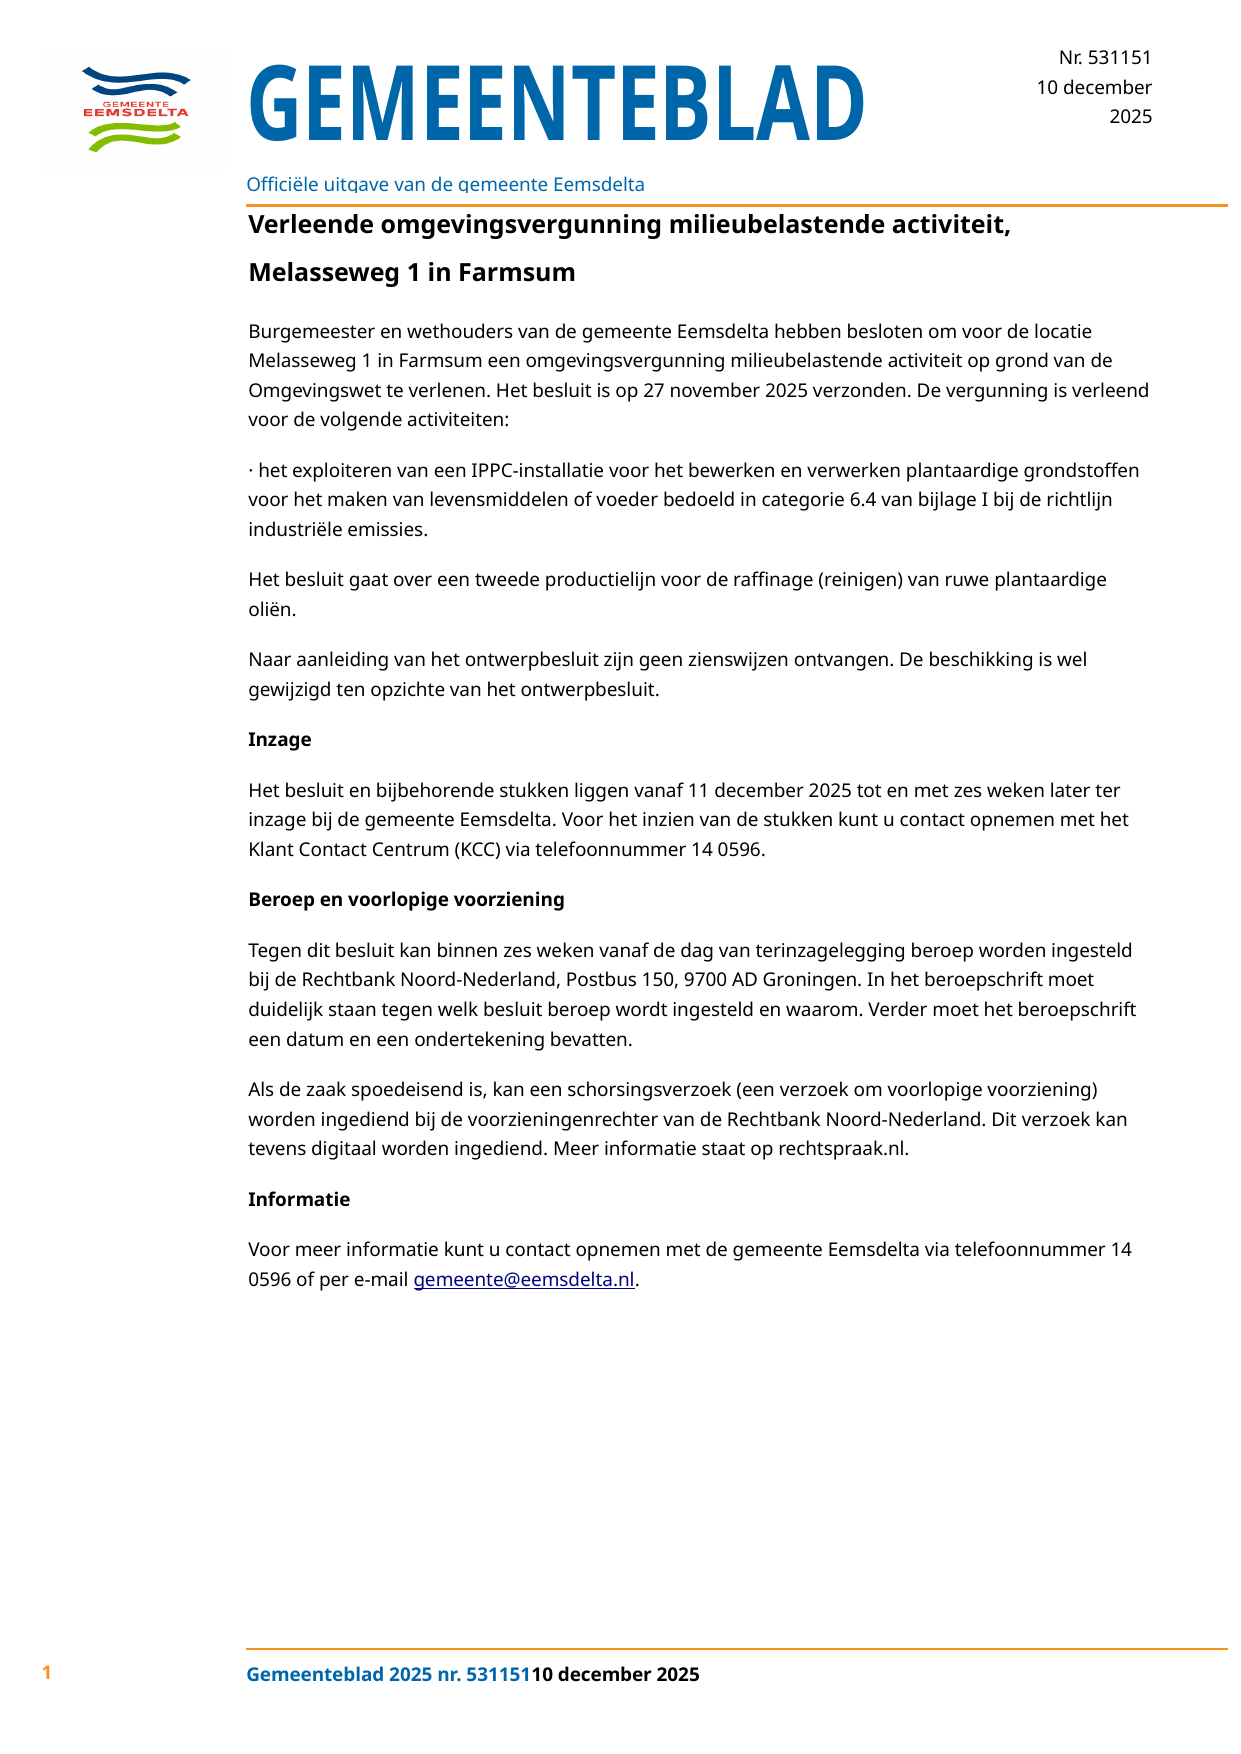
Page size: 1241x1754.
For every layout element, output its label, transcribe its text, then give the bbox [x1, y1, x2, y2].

text Als de zaak spoedeisend is, kan een schorsingsverzoek (een verzoek om voorlopige voorziening) worden ingediend bij de voorzieningenrechter van de Rechtbank Noord-Nederland. Dit verzoek kan tevens digitaal worden ingediend. Meer informatie staat op rechtspraak.nl. [248, 1076, 1152, 1161]
text Het besluit gaat over een tweede productielijn voor de raffinage (reinigen) van ruwe plantaardige oliën. [248, 567, 1152, 622]
text Informatie [248, 1186, 1152, 1212]
text · het exploiteren van een IPPC-installatie voor het bewerken en verwerken plantaardige grondstoffen voor het maken van levensmiddelen of voeder bedoeld in categorie 6.4 van bijlage I bij de richtlijn industriële emissies. [248, 457, 1152, 542]
text Burgemeester en wethouders van de gemeente Eemsdelta hebben besloten om voor de locatie Melasseweg 1 in Farmsum een omgevingsvergunning milieubelastende activiteit op grond van de Omgevingswet te verlenen. Het besluit is op 27 november 2025 verzonden. De vergunning is verleend voor de volgende activiteiten: [248, 318, 1152, 432]
text Tegen dit besluit kan binnen zes weken vanaf de dag van terinzagelegging beroep worden ingesteld bij de Rechtbank Noord-Nederland, Postbus 150, 9700 AD Groningen. In het beroepschrift moet duidelijk staan tegen welk besluit beroep wordt ingesteld en waarom. Verder moet het beroepschrift een datum en een ondertekening bevatten. [248, 937, 1152, 1052]
text Voor meer informatie kunt u contact opnemen met de gemeente Eemsdelta via telefoonnummer 14 0596 of per e-mail gemeente@eemsdelta.nl. [248, 1236, 1152, 1292]
text Het besluit en bijbehorende stukken liggen vanaf 11 december 2025 tot en met zes weken later ter inzage bij de gemeente Eemsdelta. Voor het inzien van de stukken kunt u contact opnemen met het Klant Contact Centrum (KCC) via telefoonnummer 14 0596. [248, 777, 1152, 862]
text Naar aanleiding van het ontwerpbesluit zijn geen zienswijzen ontvangen. De beschikking is wel gewijzigd ten opzichte van het ontwerpbesluit. [248, 647, 1152, 702]
picture [41, 47, 231, 172]
text Verleende omgevingsvergunning milieubelastende activiteit, Melasseweg 1 in Farmsum [248, 207, 1152, 288]
text Inzage [248, 727, 1152, 752]
text Beroep en voorlopige voorziening [248, 887, 1152, 912]
